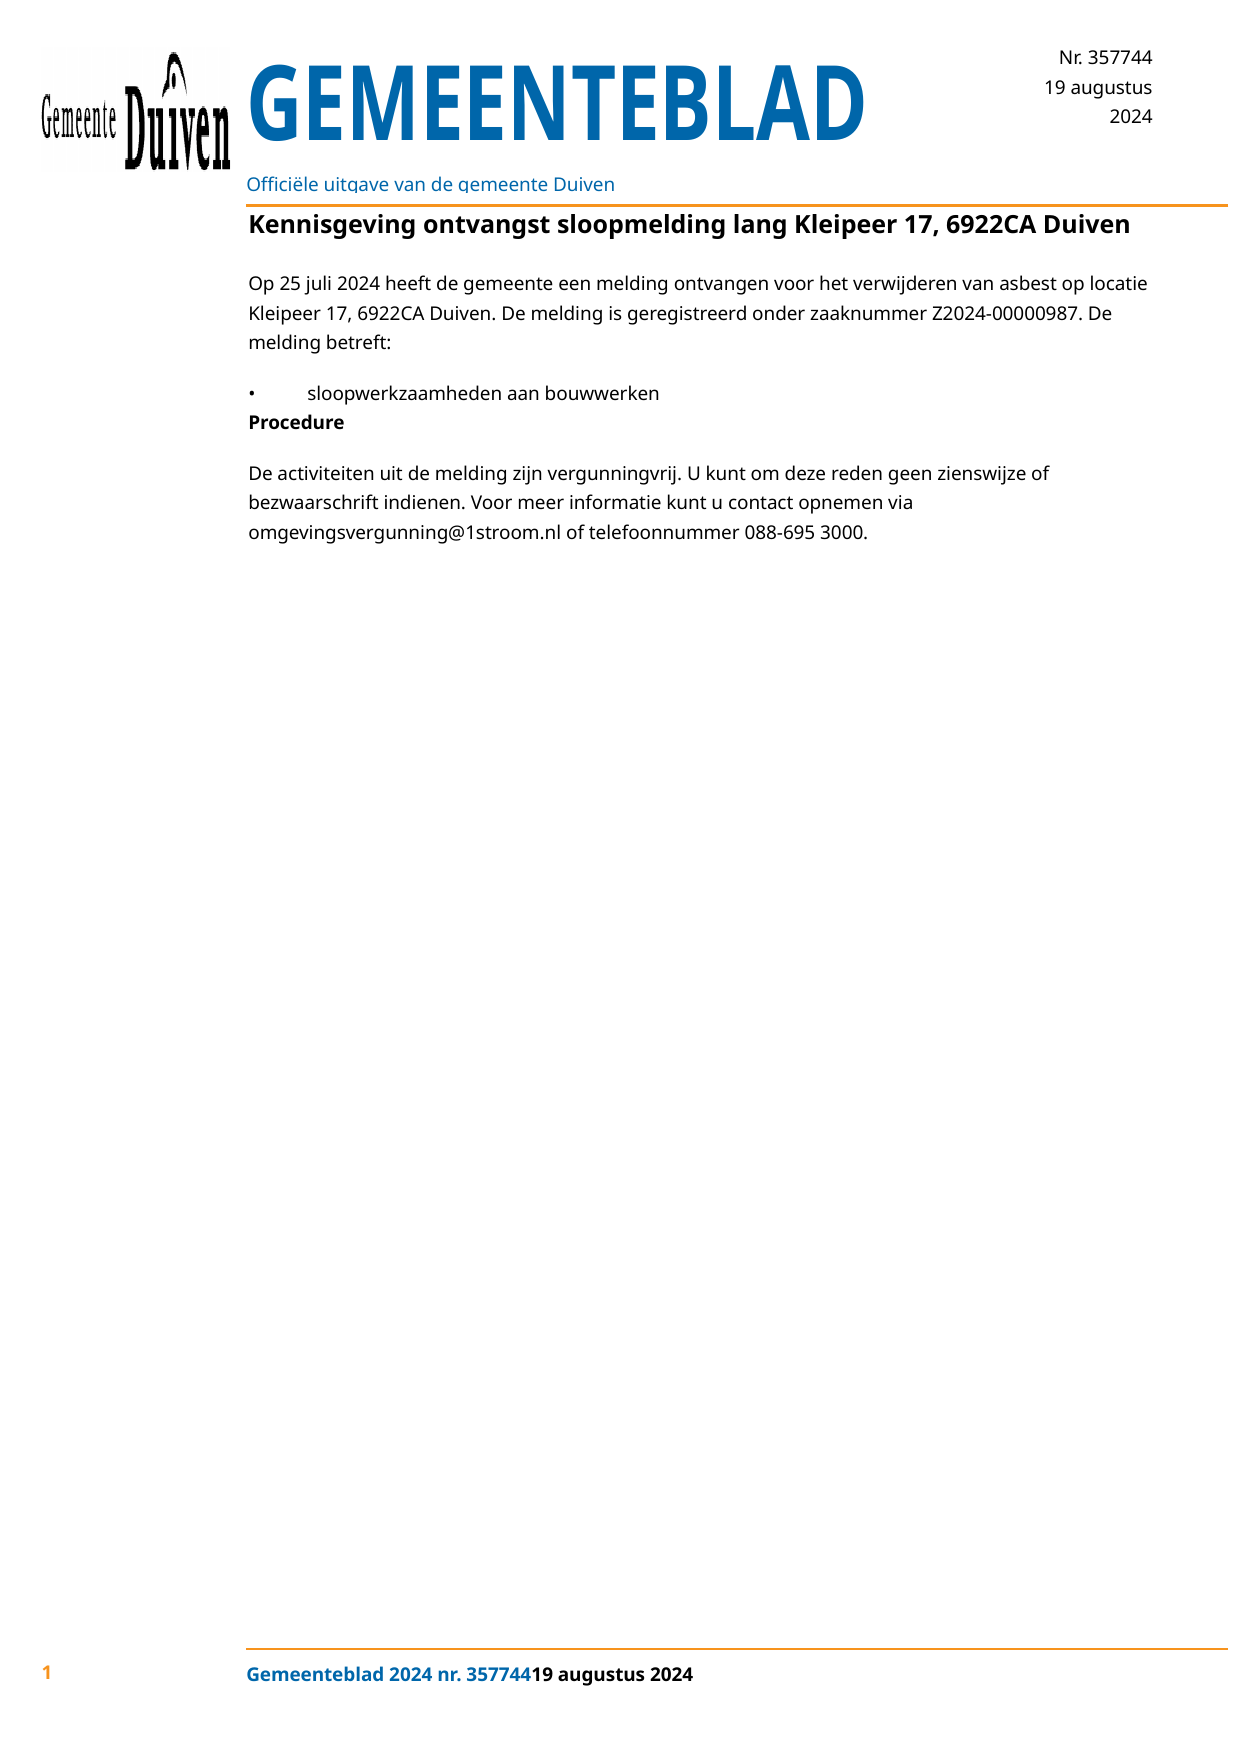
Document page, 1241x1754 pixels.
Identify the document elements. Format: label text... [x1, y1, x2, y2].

text Kennisgeving ontvangst sloopmelding lang Kleipeer 17, 6922CA Duiven [248, 207, 1152, 241]
list sloopwerkzaamheden aan bouwwerken [248, 380, 1152, 406]
picture [41, 47, 231, 172]
text Op 25 juli 2024 heeft de gemeente een melding ontvangen voor het verwijderen van asbest op locatie Kleipeer 17, 6922CA Duiven. De melding is geregistreerd onder zaaknummer Z2024-00000987. De melding betreft: [248, 270, 1152, 355]
text De activiteiten uit de melding zijn vergunningvrij. U kunt om deze reden geen zienswijze of bezwaarschrift indienen. Voor meer informatie kunt u contact opnemen via omgevingsvergunning@1stroom.nl of telefoonnummer 088-695 3000. [248, 460, 1152, 545]
text Procedure [248, 409, 1152, 435]
